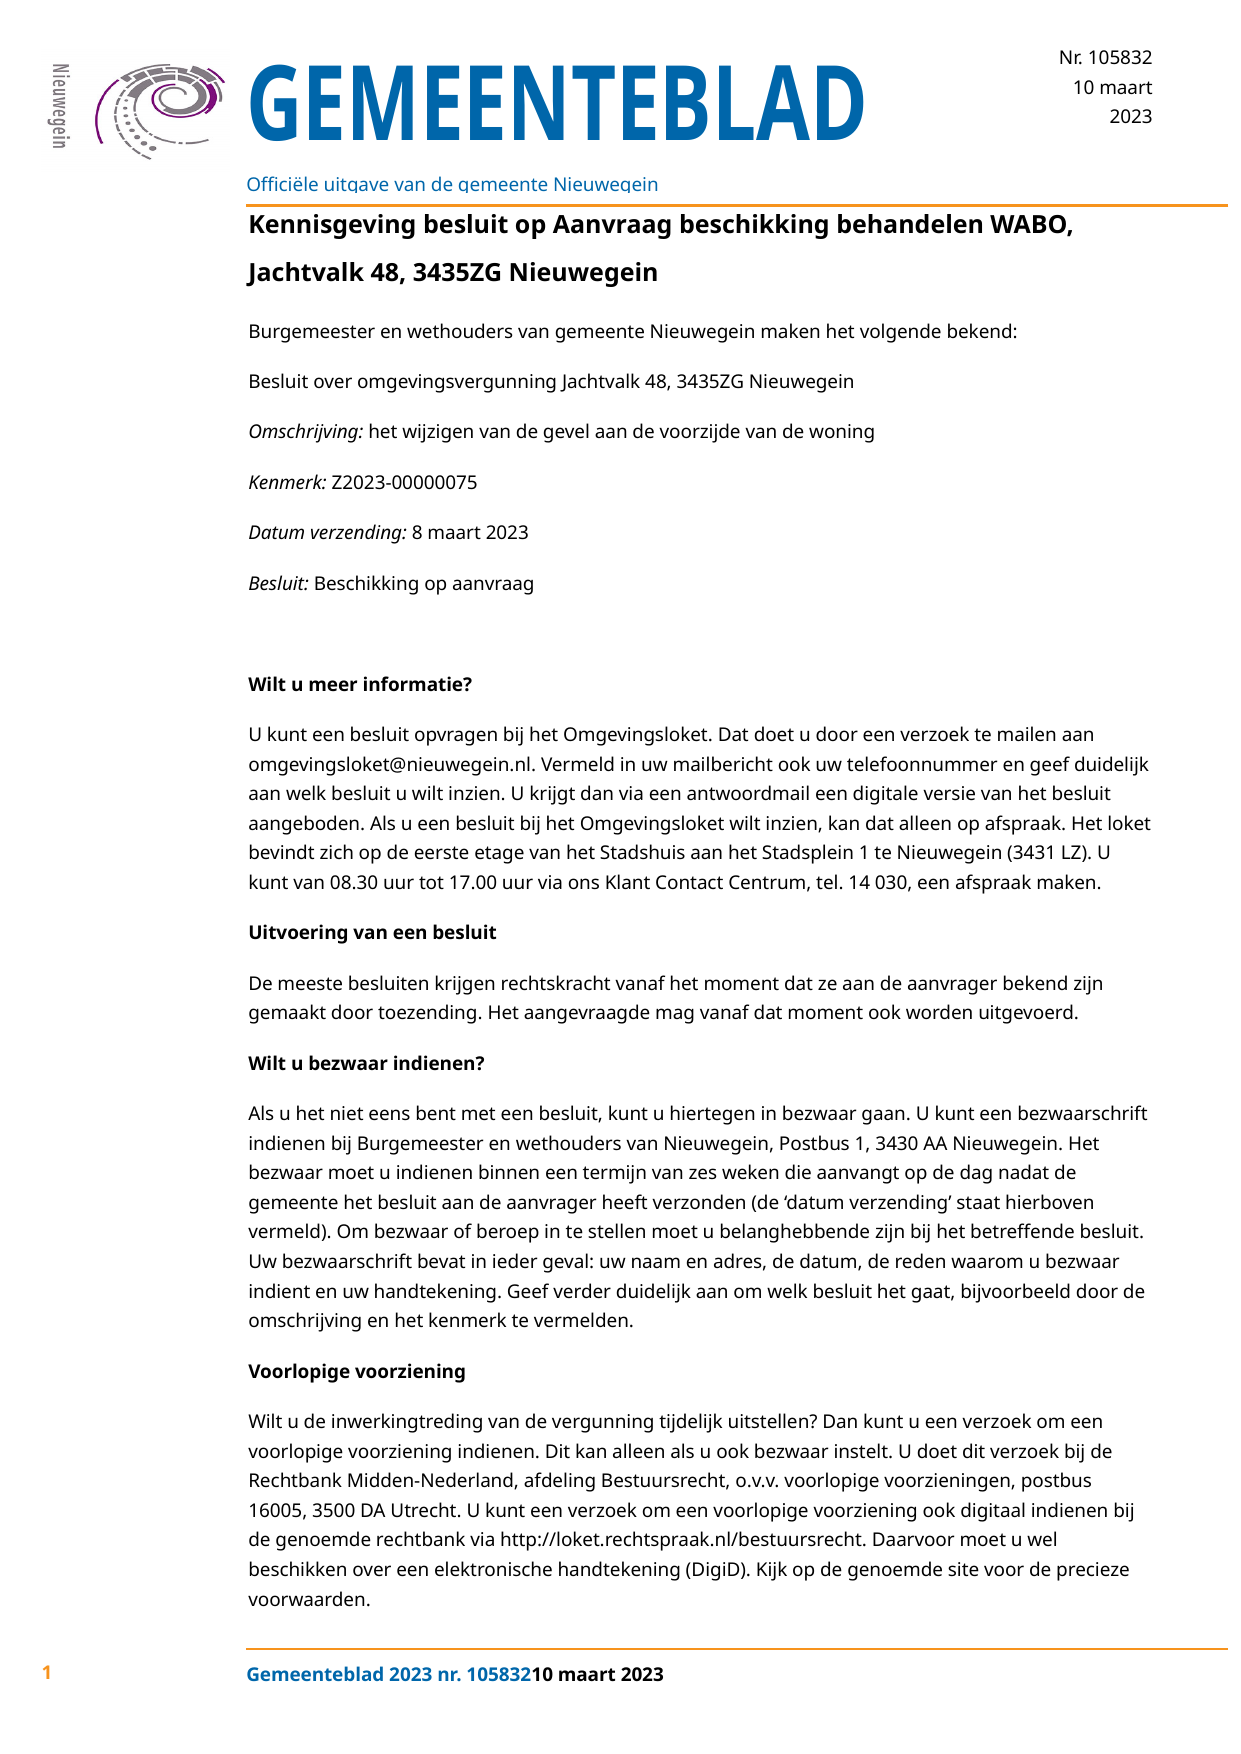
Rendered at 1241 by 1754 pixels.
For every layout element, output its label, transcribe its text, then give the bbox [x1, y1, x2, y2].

picture [41, 47, 231, 172]
text Kennisgeving besluit op Aanvraag beschikking behandelen WABO, Jachtvalk 48, 3435ZG Nieuwegein [248, 207, 1152, 288]
text Kenmerk: Z2023-00000075 [248, 469, 1152, 495]
text Besluit: Beschikking op aanvraag [248, 570, 1152, 596]
text Datum verzending: 8 maart 2023 [248, 519, 1152, 545]
text U kunt een besluit opvragen bij het Omgevingsloket. Dat doet u door een verzoek te mailen aan omgevingsloket@nieuwegein.nl. Vermeld in uw mailbericht ook uw telefoonnummer en geef duidelijk aan welk besluit u wilt inzien. U krijgt dan via een antwoordmail een digitale versie van het besluit aangeboden. Als u een besluit bij het Omgevingsloket wilt inzien, kan dat alleen op afspraak. Het loket bevindt zich op de eerste etage van het Stadshuis aan het Stadsplein 1 te Nieuwegein (3431 LZ). U kunt van 08.30 uur tot 17.00 uur via ons Klant Contact Centrum, tel. 14 030, een afspraak maken. [248, 721, 1152, 895]
text Burgemeester en wethouders van gemeente Nieuwegein maken het volgende bekend: [248, 318, 1152, 344]
text Als u het niet eens bent met een besluit, kunt u hiertegen in bezwaar gaan. U kunt een bezwaarschrift indienen bij Burgemeester en wethouders van Nieuwegein, Postbus 1, 3430 AA Nieuwegein. Het bezwaar moet u indienen binnen een termijn van zes weken die aanvangt op de dag nadat de gemeente het besluit aan de aanvrager heeft verzonden (de ‘datum verzending’ staat hierboven vermeld). Om bezwaar of beroep in te stellen moet u belanghebbende zijn bij het betreffende besluit. Uw bezwaarschrift bevat in ieder geval: uw naam en adres, de datum, de reden waarom u bezwaar indient en uw handtekening. Geef verder duidelijk aan om welk besluit het gaat, bijvoorbeeld door de omschrijving en het kenmerk te vermelden. [248, 1100, 1152, 1333]
text De meeste besluiten krijgen rechtskracht vanaf het moment dat ze aan de aanvrager bekend zijn gemaakt door toezending. Het aangevraagde mag vanaf dat moment ook worden uitgevoerd. [248, 970, 1152, 1025]
text Voorlopige voorziening [248, 1358, 1152, 1384]
text Wilt u de inwerkingtreding van de vergunning tijdelijk uitstellen? Dan kunt u een verzoek om een voorlopige voorziening indienen. Dit kan alleen als u ook bezwaar instelt. U doet dit verzoek bij de Rechtbank Midden-Nederland, afdeling Bestuursrecht, o.v.v. voorlopige voorzieningen, postbus 16005, 3500 DA Utrecht. U kunt een verzoek om een voorlopige voorziening ook digitaal indienen bij de genoemde rechtbank via http://loket.rechtspraak.nl/bestuursrecht. Daarvoor moet u wel beschikken over een elektronische handtekening (DigiD). Kijk op de genoemde site voor de precieze voorwaarden. [248, 1408, 1152, 1612]
text Besluit over omgevingsvergunning Jachtvalk 48, 3435ZG Nieuwegein [248, 368, 1152, 394]
text Uitvoering van een besluit [248, 919, 1152, 945]
text Wilt u bezwaar indienen? [248, 1050, 1152, 1076]
text Omschrijving: het wijzigen van de gevel aan de voorzijde van de woning [248, 419, 1152, 444]
text Wilt u meer informatie? [248, 671, 1152, 697]
